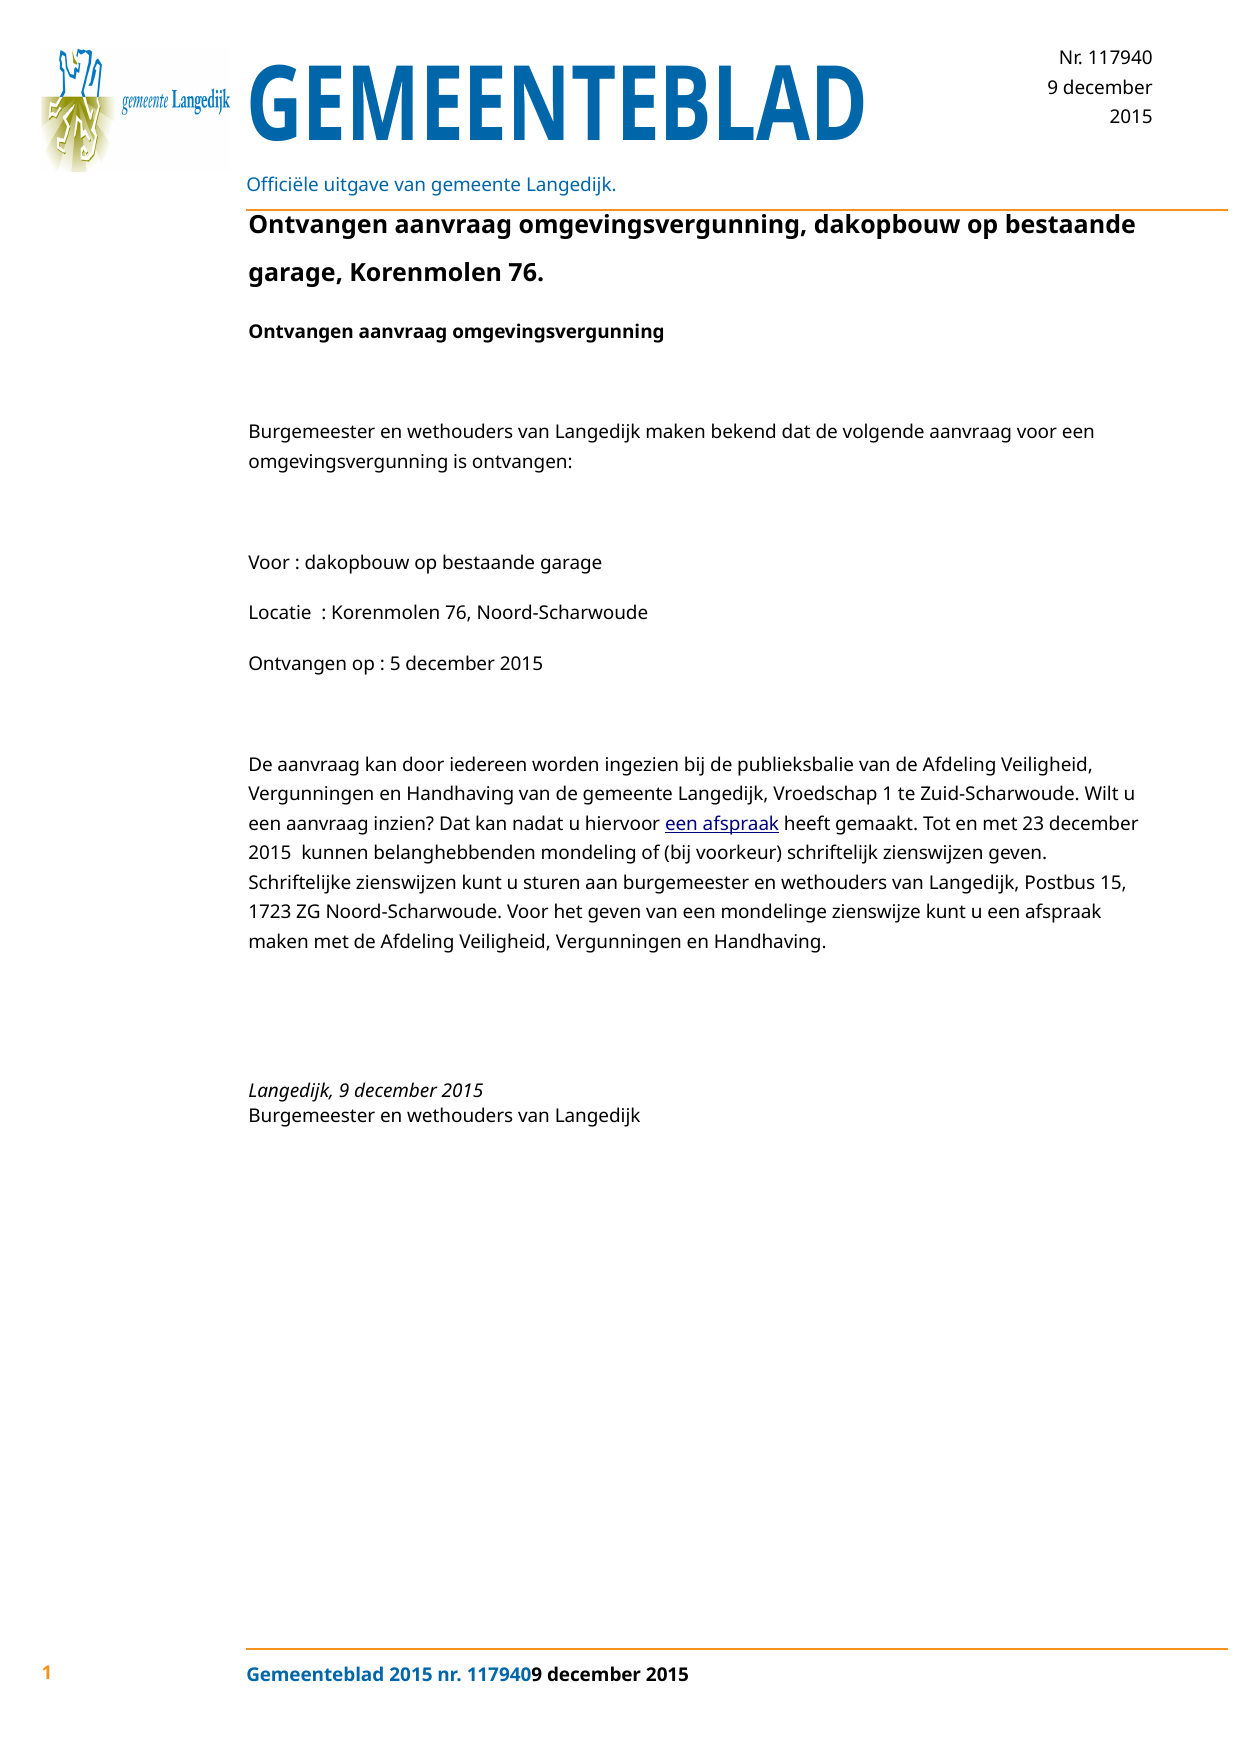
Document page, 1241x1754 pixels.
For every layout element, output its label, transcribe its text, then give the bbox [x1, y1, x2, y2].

text Ontvangen op : 5 december 2015 [248, 650, 1152, 676]
text Burgemeester en wethouders van Langedijk maken bekend dat de volgende aanvraag voor een omgevingsvergunning is ontvangen: [248, 419, 1152, 474]
text De aanvraag kan door iedereen worden ingezien bij de publieksbalie van de Afdeling Veiligheid, Vergunningen en Handhaving van de gemeente Langedijk, Vroedschap 1 te Zuid-Scharwoude. Wilt u een aanvraag inzien? Dat kan nadat u hiervoor een afspraak heeft gemaakt. Tot en met 23 december 2015 kunnen belanghebbenden mondeling of (bij voorkeur) schriftelijk zienswijzen geven. Schriftelijke zienswijzen kunt u sturen aan burgemeester en wethouders van Langedijk, Postbus 15, 1723 ZG Noord-Scharwoude. Voor het geven van een mondelinge zienswijze kunt u een afspraak maken met de Afdeling Veiligheid, Vergunningen en Handhaving. [248, 751, 1152, 954]
text Locatie : Korenmolen 76, Noord-Scharwoude [248, 599, 1152, 625]
picture [41, 47, 231, 172]
text Ontvangen aanvraag omgevingsvergunning, dakopbouw op bestaande garage, Korenmolen 76. [248, 211, 1152, 288]
text Langedijk, 9 december 2015 [248, 1077, 1152, 1103]
text Voor : dakopbouw op bestaande garage [248, 549, 1152, 575]
text Burgemeester en wethouders van Langedijk [248, 1103, 1152, 1128]
text Ontvangen aanvraag omgevingsvergunning [248, 318, 1152, 344]
